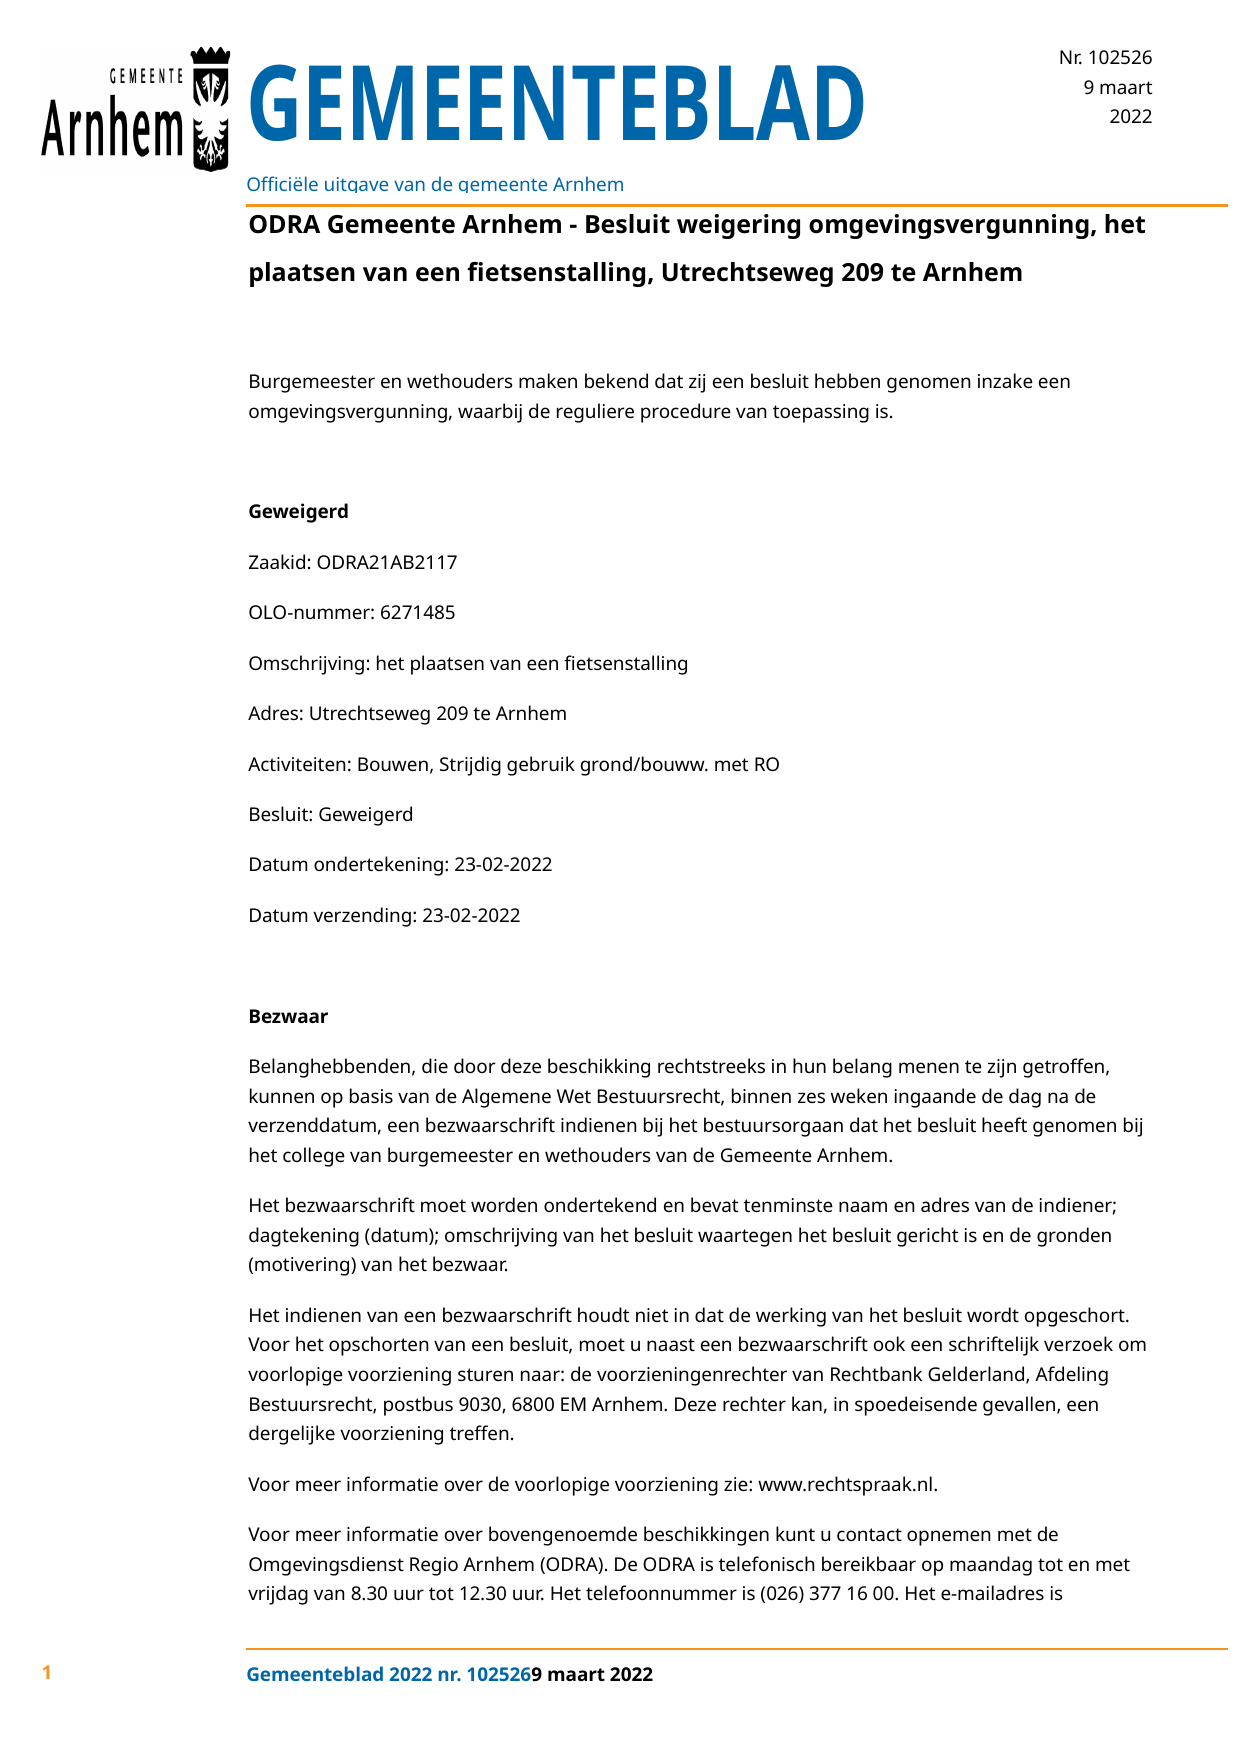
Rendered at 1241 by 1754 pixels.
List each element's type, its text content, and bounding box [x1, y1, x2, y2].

text Het indienen van een bezwaarschrift houdt niet in dat de werking van het besluit wordt opgeschort. Voor het opschorten van een besluit, moet u naast een bezwaarschrift ook een schriftelijk verzoek om voorlopige voorziening sturen naar: de voorzieningenrechter van Rechtbank Gelderland, Afdeling Bestuursrecht, postbus 9030, 6800 EM Arnhem. Deze rechter kan, in spoedeisende gevallen, een dergelijke voorziening treffen. [248, 1302, 1152, 1446]
text Burgemeester en wethouders maken bekend dat zij een besluit hebben genomen inzake een omgevingsvergunning, waarbij de reguliere procedure van toepassing is. [248, 368, 1152, 424]
text Datum verzending: 23-02-2022 [248, 902, 1152, 928]
text Voor meer informatie over bovengenoemde beschikkingen kunt u contact opnemen met de Omgevingsdienst Regio Arnhem (ODRA). De ODRA is telefonisch bereikbaar op maandag tot en met vrijdag van 8.30 uur tot 12.30 uur. Het telefoonnummer is (026) 377 16 00. Het e-mailadres is [248, 1521, 1152, 1606]
text Bezwaar [248, 1003, 1152, 1029]
text Adres: Utrechtseweg 209 te Arnhem [248, 700, 1152, 726]
text Omschrijving: het plaatsen van een fietsenstalling [248, 650, 1152, 676]
text Belanghebbenden, die door deze beschikking rechtstreeks in hun belang menen te zijn getroffen, kunnen op basis van de Algemene Wet Bestuursrecht, binnen zes weken ingaande de dag na de verzenddatum, een bezwaarschrift indienen bij het bestuursorgaan dat het besluit heeft genomen bij het college van burgemeester en wethouders van de Gemeente Arnhem. [248, 1053, 1152, 1168]
text ODRA Gemeente Arnhem - Besluit weigering omgevingsvergunning, het plaatsen van een fietsenstalling, Utrechtseweg 209 te Arnhem [248, 207, 1152, 288]
text Activiteiten: Bouwen, Strijdig gebruik grond/bouww. met RO [248, 751, 1152, 777]
text Voor meer informatie over de voorlopige voorziening zie: www.rechtspraak.nl. [248, 1471, 1152, 1497]
picture [41, 47, 231, 172]
text Het bezwaarschrift moet worden ondertekend en bevat tenminste naam en adres van de indiener; dagtekening (datum); omschrijving van het besluit waartegen het besluit gericht is en de gronden (motivering) van het bezwaar. [248, 1192, 1152, 1277]
text Geweigerd [248, 499, 1152, 524]
text Besluit: Geweigerd [248, 801, 1152, 827]
text OLO-nummer: 6271485 [248, 599, 1152, 625]
text Zaakid: ODRA21AB2117 [248, 549, 1152, 575]
text Datum ondertekening: 23-02-2022 [248, 852, 1152, 877]
